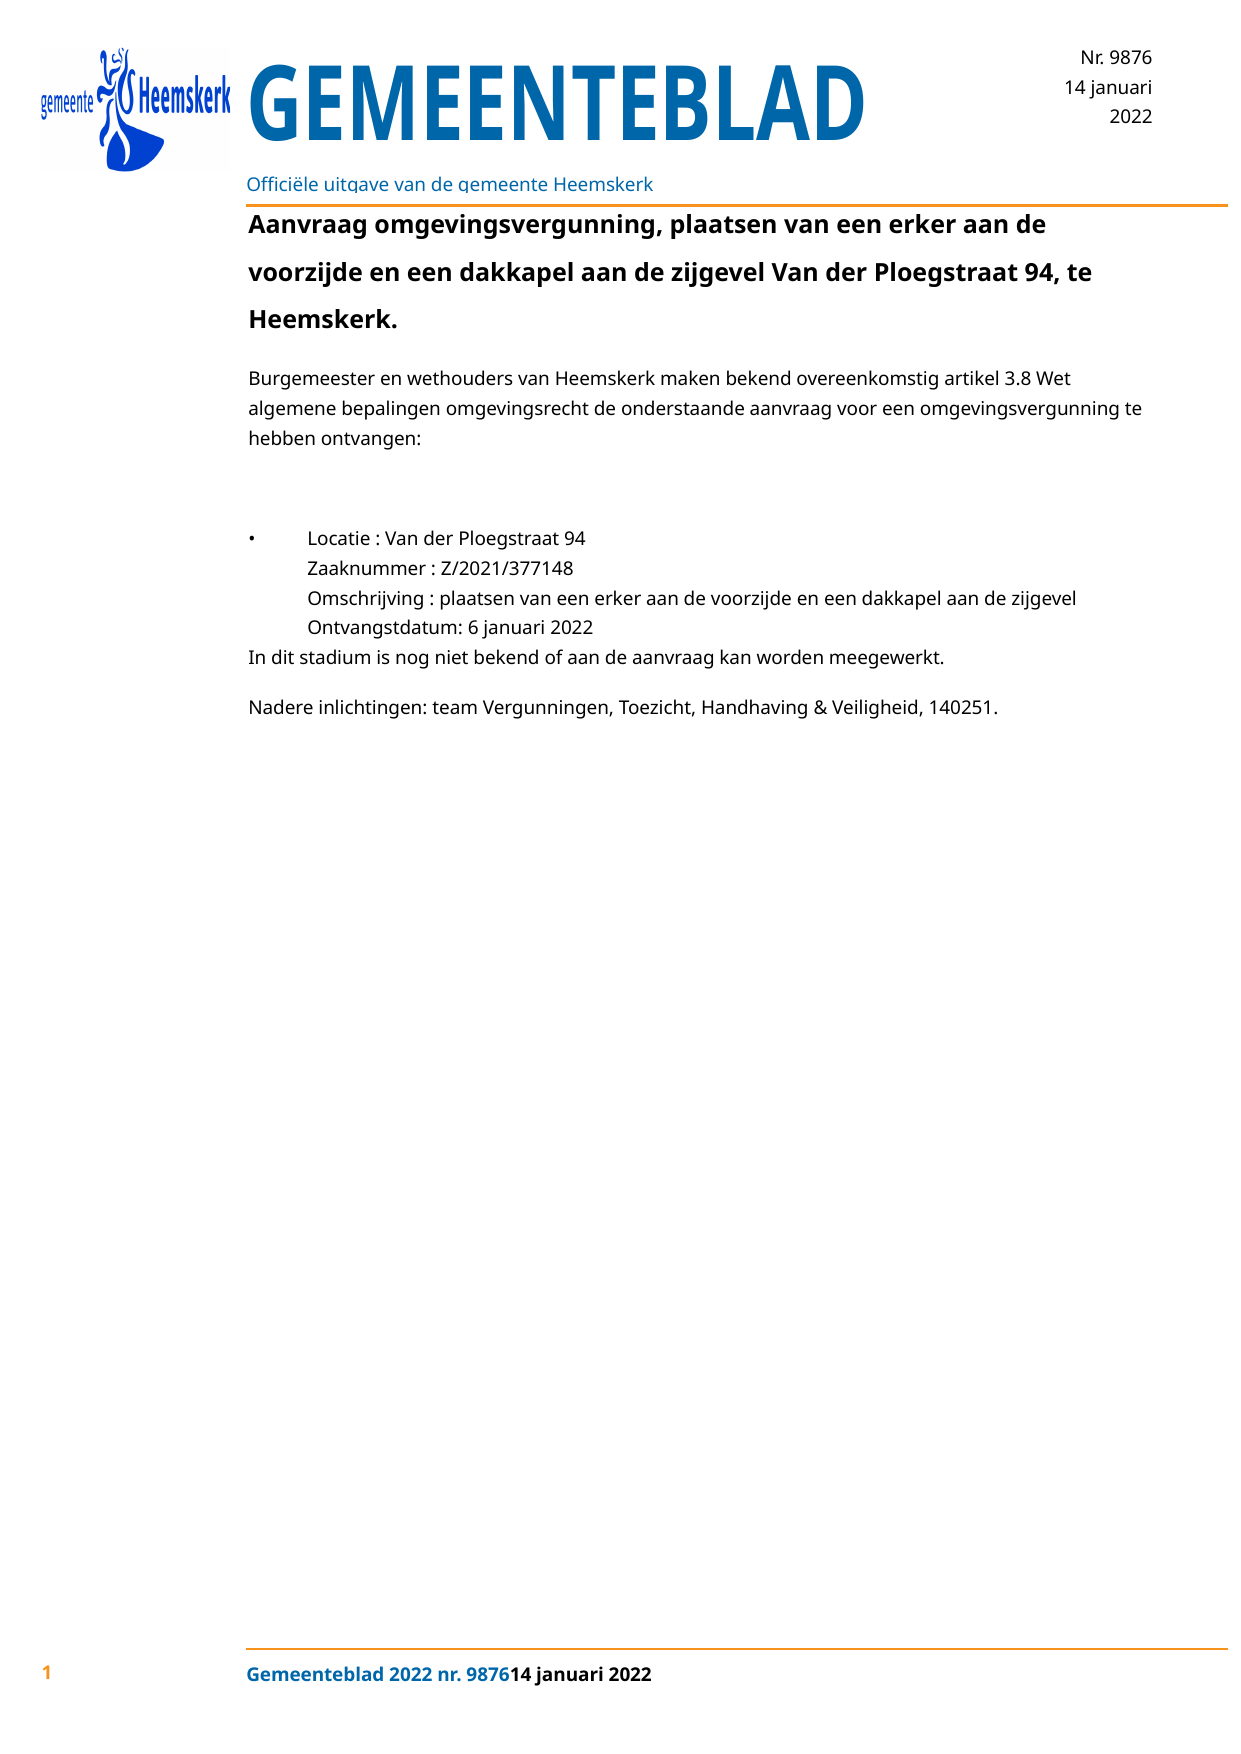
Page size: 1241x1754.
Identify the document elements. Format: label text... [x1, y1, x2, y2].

list Omschrijving : plaatsen van een erker aan de voorzijde en een dakkapel aan de zijgevel [248, 585, 1152, 610]
text Nadere inlichtingen: team Vergunningen, Toezicht, Handhaving & Veiligheid, 140251. [248, 694, 1152, 720]
list Ontvangstdatum: 6 januari 2022 [248, 614, 1152, 640]
text Burgemeester en wethouders van Heemskerk maken bekend overeenkomstig artikel 3.8 Wet algemene bepalingen omgevingsrecht de onderstaande aanvraag voor een omgevingsvergunning te hebben ontvangen: [248, 366, 1152, 450]
list Zaaknummer : Z/2021/377148 [248, 555, 1152, 581]
picture [41, 47, 231, 172]
text Aanvraag omgevingsvergunning, plaatsen van een erker aan de voorzijde en een dakkapel aan de zijgevel Van der Ploegstraat 94, te Heemskerk. [248, 207, 1152, 336]
text In dit stadium is nog niet bekend of aan de aanvraag kan worden meegewerkt. [248, 644, 1152, 669]
list Locatie : Van der Ploegstraat 94 [248, 526, 1152, 551]
